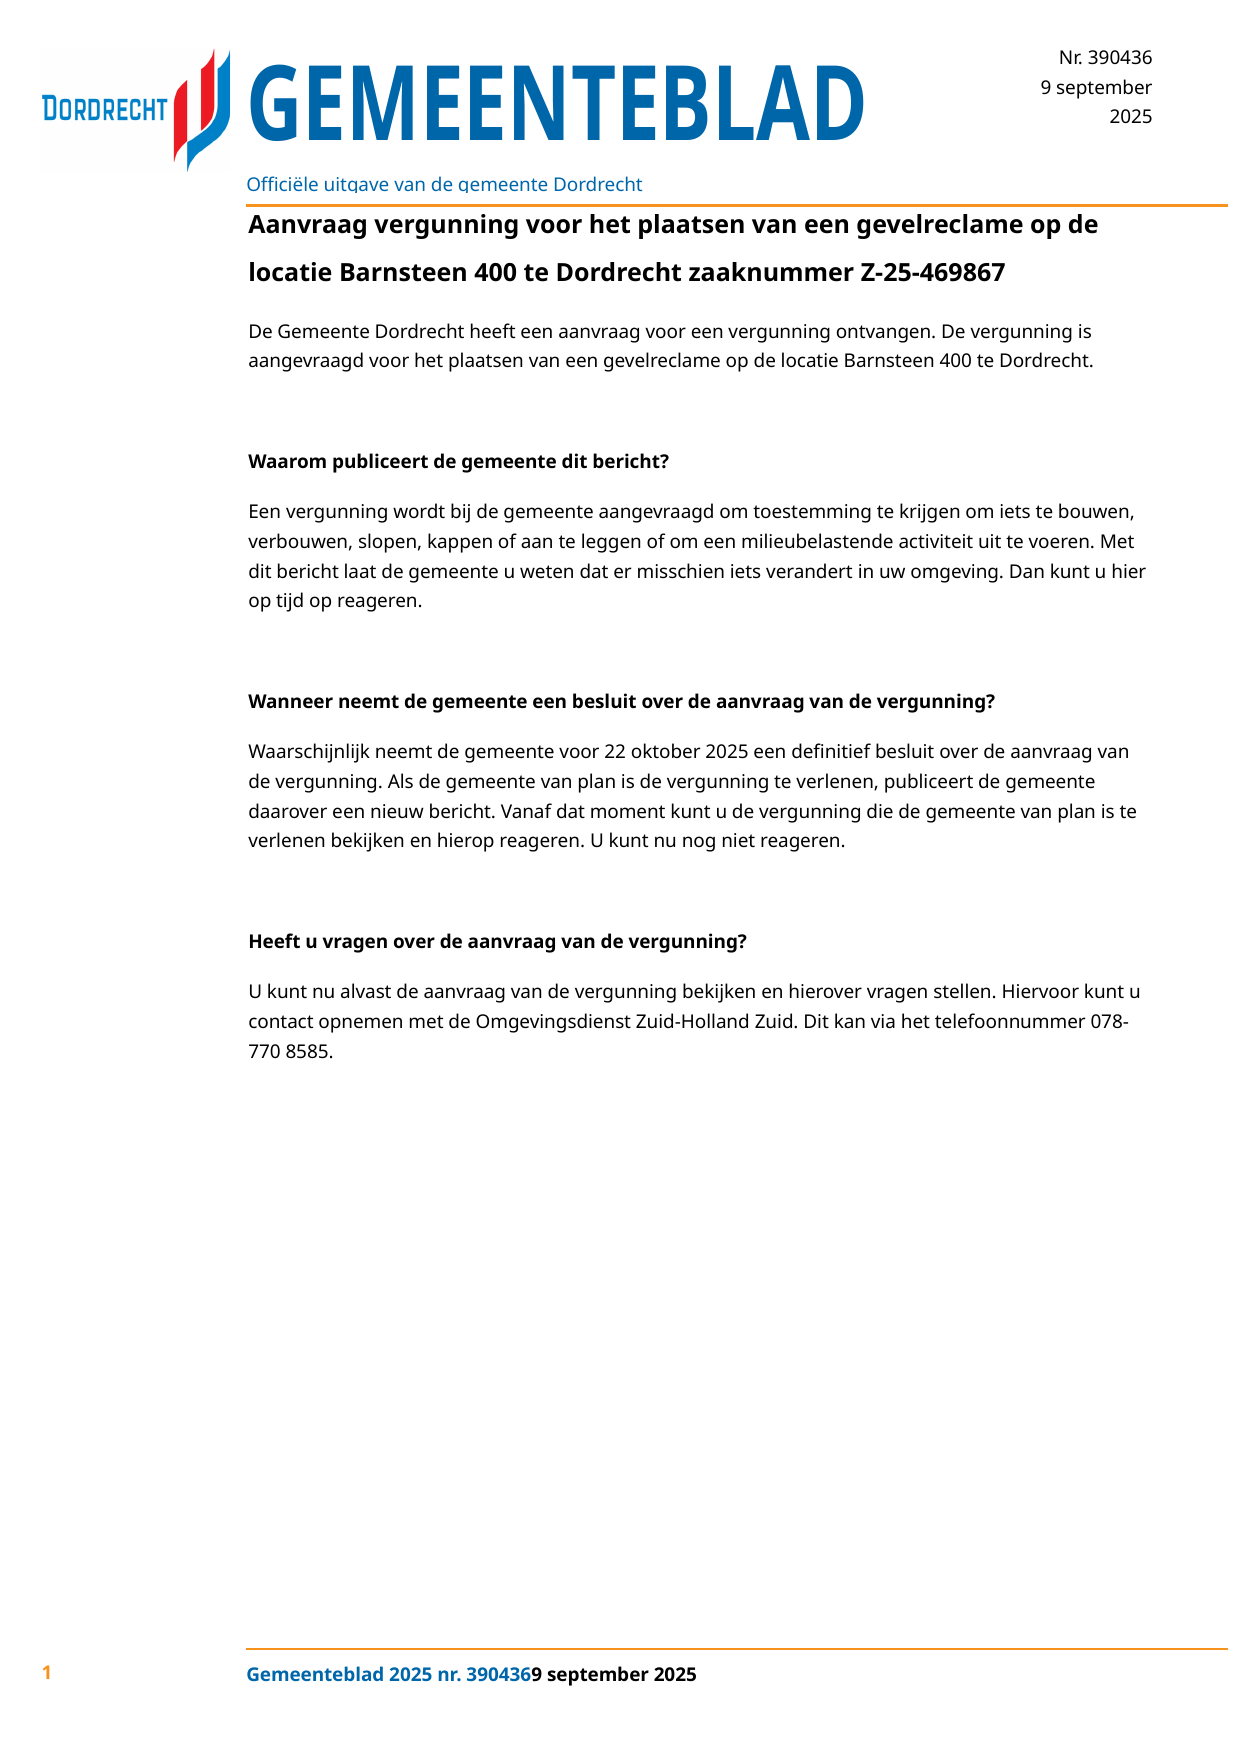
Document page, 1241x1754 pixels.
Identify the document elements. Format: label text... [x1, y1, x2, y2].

text Wanneer neemt de gemeente een besluit over de aanvraag van de vergunning? [248, 688, 1152, 714]
text Aanvraag vergunning voor het plaatsen van een gevelreclame op de locatie Barnsteen 400 te Dordrecht zaaknummer Z-25-469867 [248, 207, 1152, 288]
text Waarom publiceert de gemeente dit bericht? [248, 448, 1152, 474]
text Waarschijnlijk neemt de gemeente voor 22 oktober 2025 een definitief besluit over de aanvraag van de vergunning. Als de gemeente van plan is de vergunning te verlenen, publiceert de gemeente daarover een nieuw bericht. Vanaf dat moment kunt u de vergunning die de gemeente van plan is te verlenen bekijken en hierop reageren. U kunt nu nog niet reageren. [248, 739, 1152, 853]
text Heeft u vragen over de aanvraag van de vergunning? [248, 928, 1152, 954]
text U kunt nu alvast de aanvraag van de vergunning bekijken en hierover vragen stellen. Hiervoor kunt u contact opnemen met de Omgevingsdienst Zuid-Holland Zuid. Dit kan via het telefoonnummer 078-770 8585. [248, 979, 1152, 1064]
picture [41, 47, 231, 172]
text Een vergunning wordt bij de gemeente aangevraagd om toestemming te krijgen om iets te bouwen, verbouwen, slopen, kappen of aan te leggen of om een milieubelastende activiteit uit te voeren. Met dit bericht laat de gemeente u weten dat er misschien iets verandert in uw omgeving. Dan kunt u hier op tijd op reageren. [248, 499, 1152, 613]
text De Gemeente Dordrecht heeft een aanvraag voor een vergunning ontvangen. De vergunning is aangevraagd voor het plaatsen van een gevelreclame op de locatie Barnsteen 400 te Dordrecht. [248, 318, 1152, 373]
